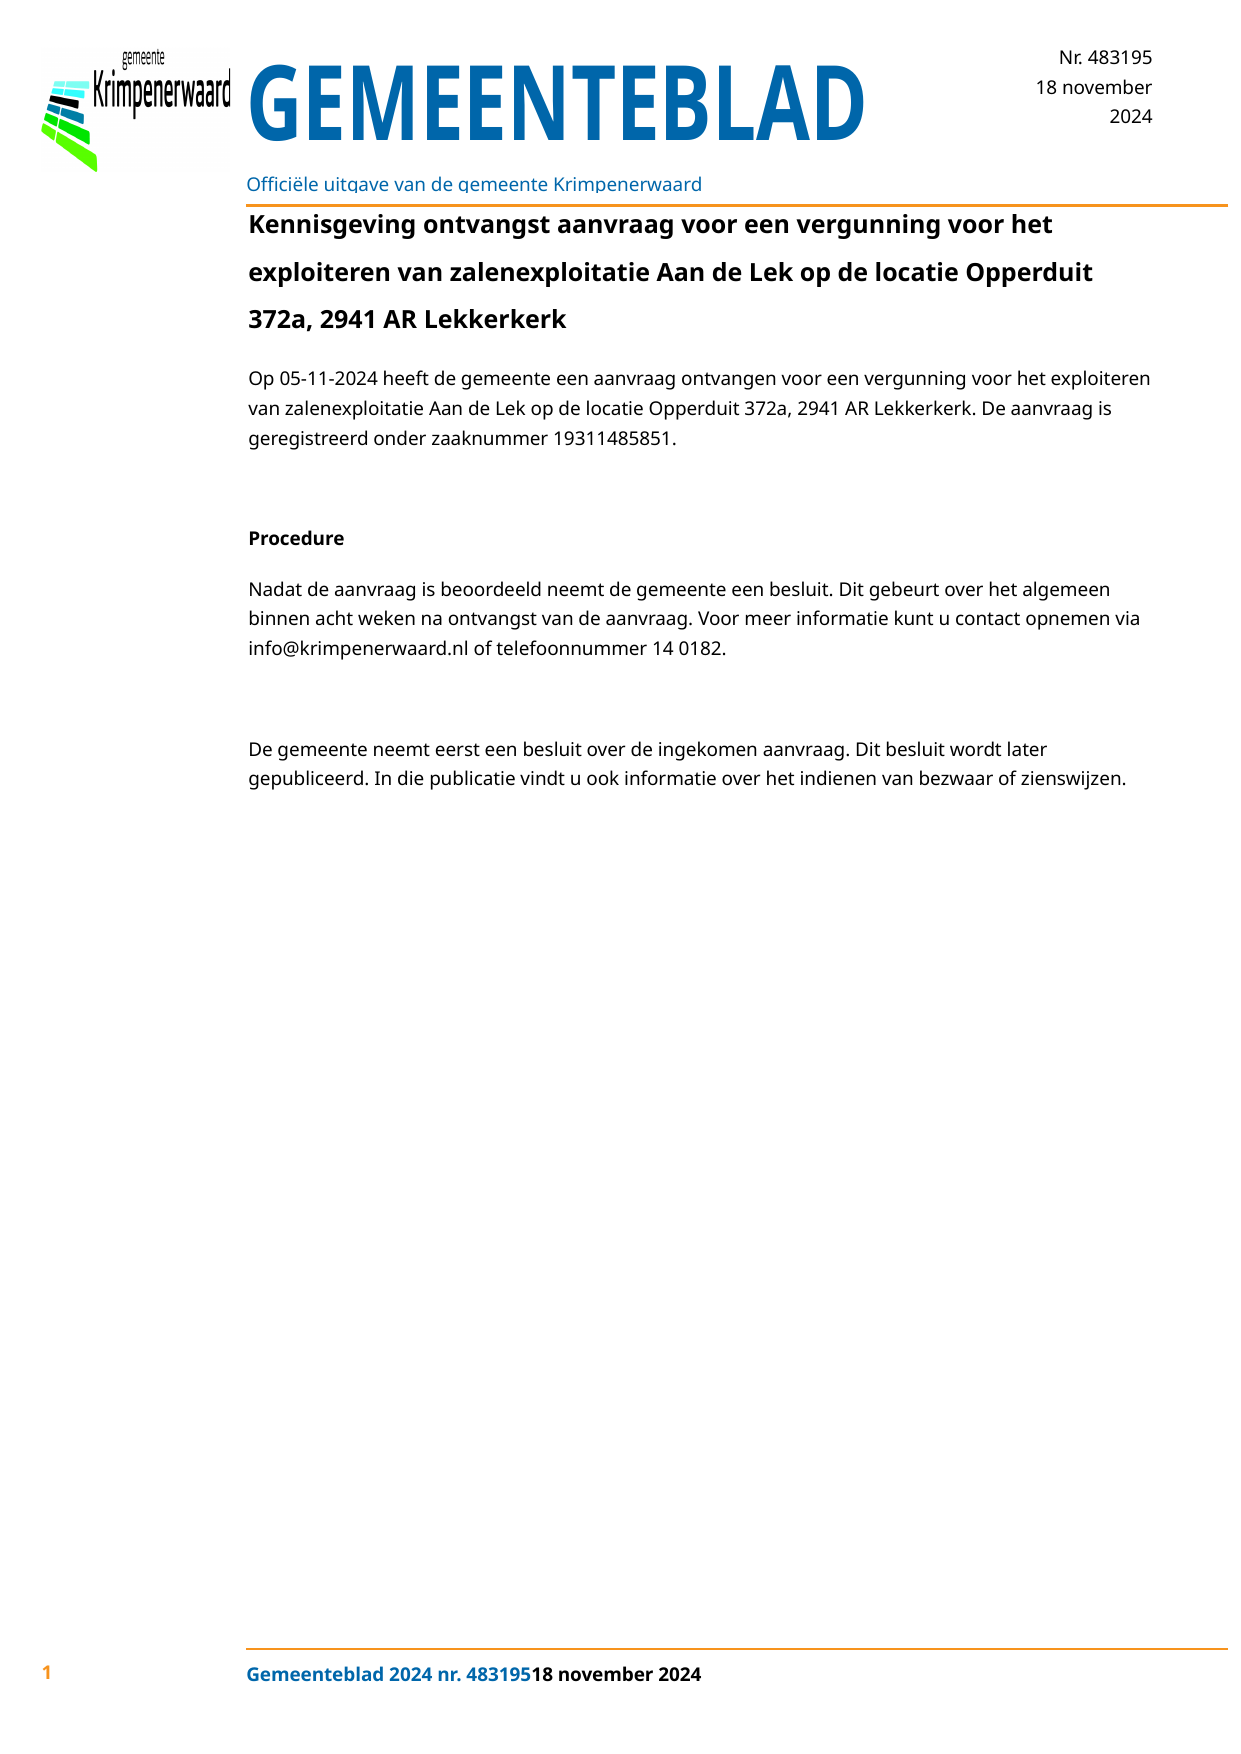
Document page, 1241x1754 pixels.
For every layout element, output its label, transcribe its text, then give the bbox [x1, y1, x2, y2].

text Nadat de aanvraag is beoordeeld neemt de gemeente een besluit. Dit gebeurt over het algemeen binnen acht weken na ontvangst van de aanvraag. Voor meer informatie kunt u contact opnemen via info@krimpenerwaard.nl of telefoonnummer 14 0182. [248, 576, 1152, 661]
text De gemeente neemt eerst een besluit over de ingekomen aanvraag. Dit besluit wordt later gepubliceerd. In die publicatie vindt u ook informatie over het indienen van bezwaar of zienswijzen. [248, 736, 1152, 791]
text Kennisgeving ontvangst aanvraag voor een vergunning voor het exploiteren van zalenexploitatie Aan de Lek op de locatie Opperduit 372a, 2941 AR Lekkerkerk [248, 207, 1152, 336]
text Op 05-11-2024 heeft de gemeente een aanvraag ontvangen voor een vergunning voor het exploiteren van zalenexploitatie Aan de Lek op de locatie Opperduit 372a, 2941 AR Lekkerkerk. De aanvraag is geregistreerd onder zaaknummer 19311485851. [248, 366, 1152, 450]
picture [41, 47, 231, 172]
text Procedure [248, 526, 1152, 551]
